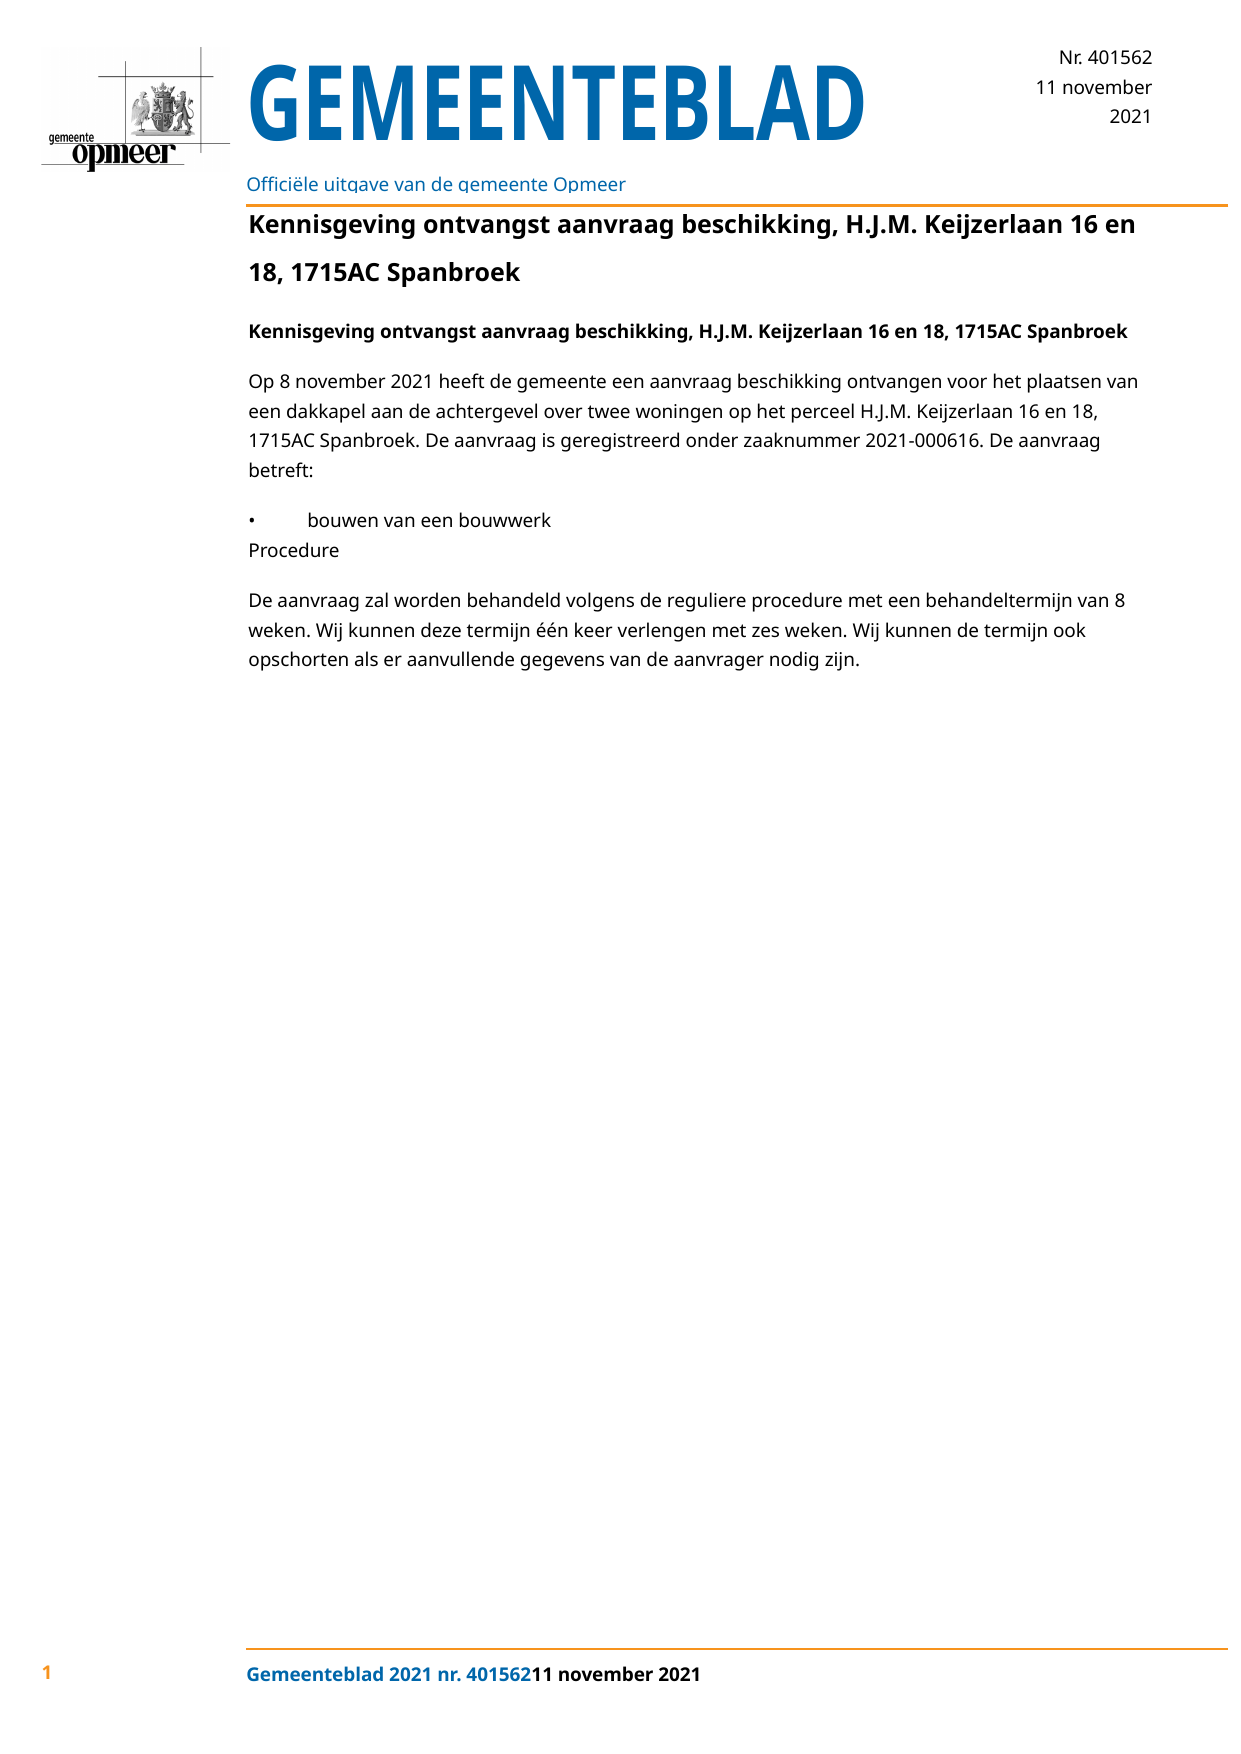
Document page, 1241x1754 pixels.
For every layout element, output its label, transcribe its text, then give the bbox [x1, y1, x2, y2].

picture [41, 47, 231, 172]
text Procedure [248, 537, 1152, 563]
text Kennisgeving ontvangst aanvraag beschikking, H.J.M. Keijzerlaan 16 en 18, 1715AC Spanbroek [248, 207, 1152, 288]
text Kennisgeving ontvangst aanvraag beschikking, H.J.M. Keijzerlaan 16 en 18, 1715AC Spanbroek [248, 318, 1152, 344]
list bouwen van een bouwwerk [248, 507, 1152, 533]
text Op 8 november 2021 heeft de gemeente een aanvraag beschikking ontvangen voor het plaatsen van een dakkapel aan de achtergevel over twee woningen op het perceel H.J.M. Keijzerlaan 16 en 18, 1715AC Spanbroek. De aanvraag is geregistreerd onder zaaknummer 2021-000616. De aanvraag betreft: [248, 368, 1152, 483]
text De aanvraag zal worden behandeld volgens de reguliere procedure met een behandeltermijn van 8 weken. Wij kunnen deze termijn één keer verlengen met zes weken. Wij kunnen de termijn ook opschorten als er aanvullende gegevens van de aanvrager nodig zijn. [248, 587, 1152, 672]
